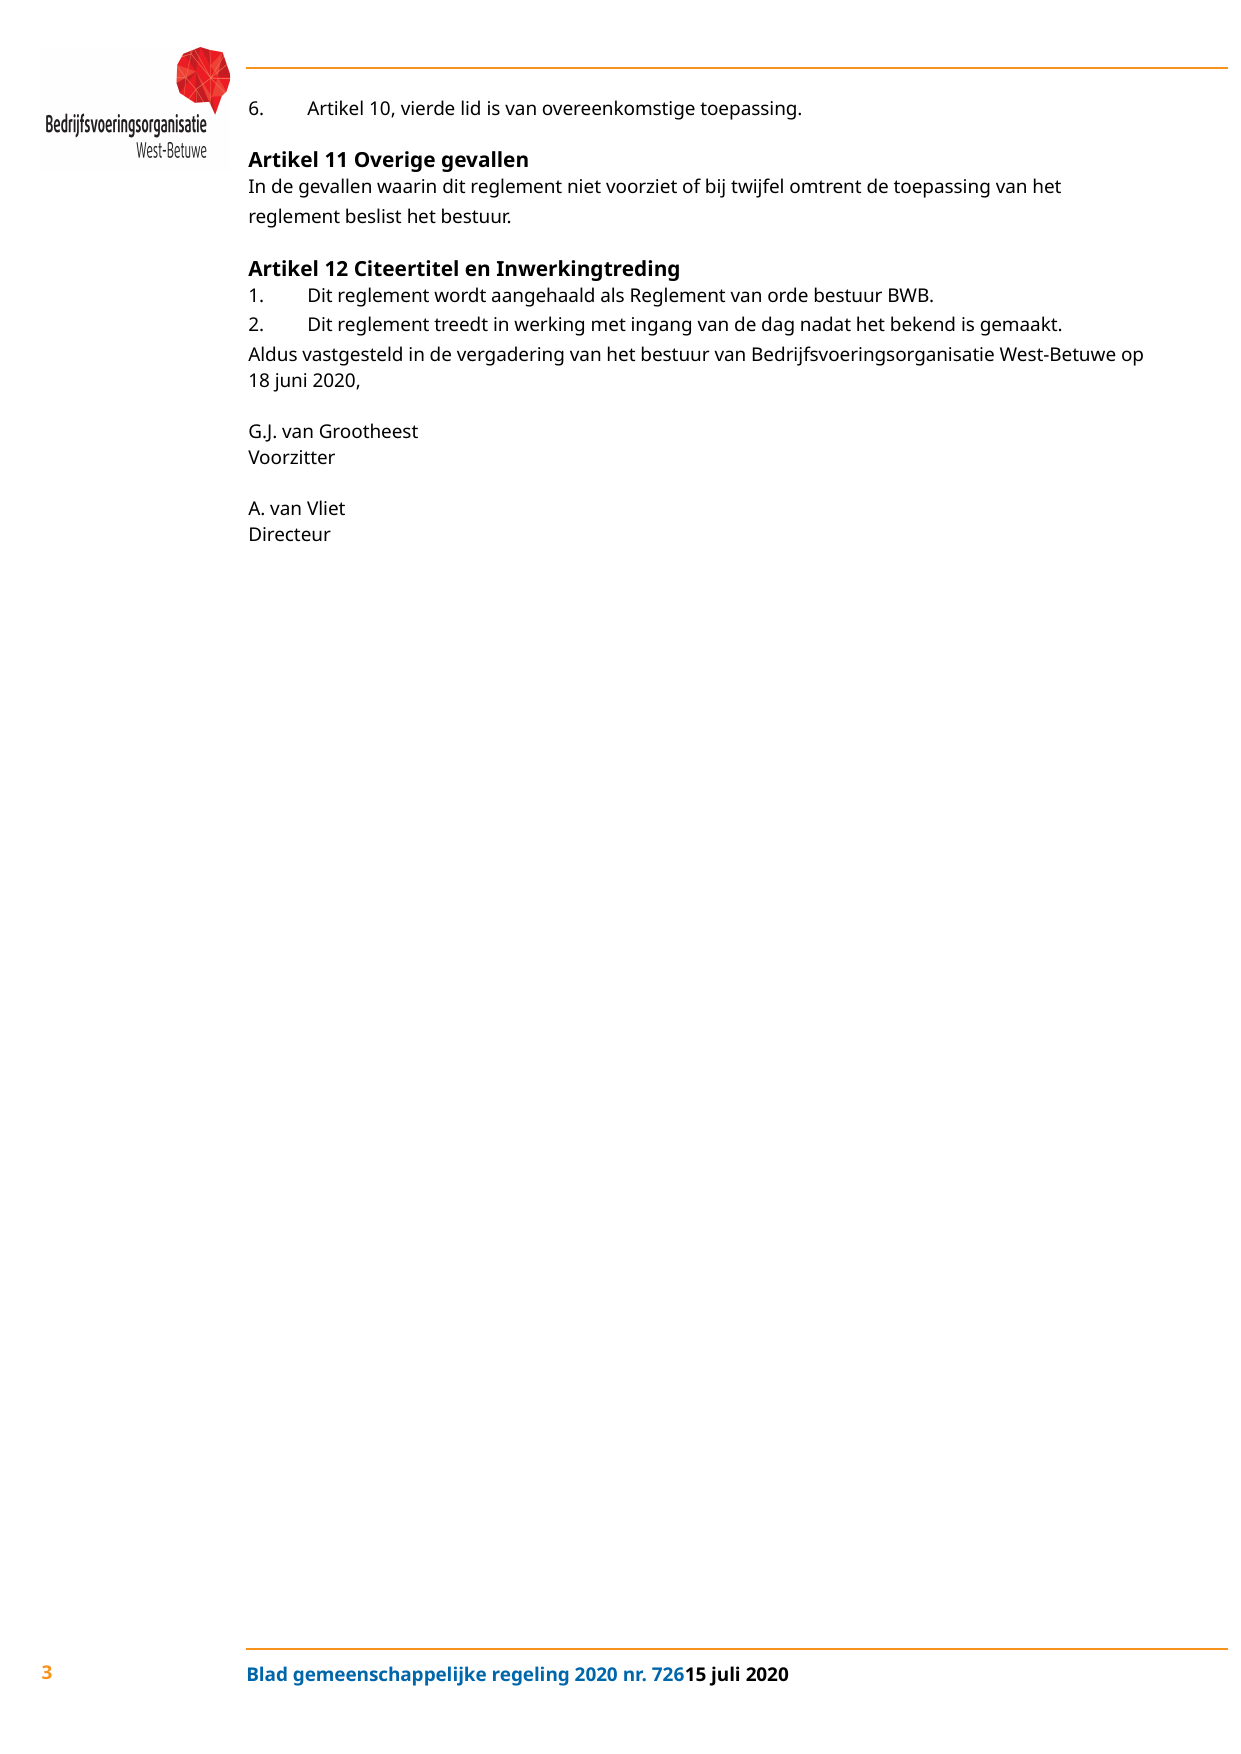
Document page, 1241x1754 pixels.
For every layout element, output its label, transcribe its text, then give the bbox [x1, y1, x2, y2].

list Dit reglement treedt in werking met ingang van de dag nadat het bekend is gemaakt. [248, 312, 1152, 337]
picture [41, 47, 231, 172]
text Voorzitter [248, 444, 1152, 470]
text Directeur [248, 521, 1152, 547]
text A. van Vliet [248, 496, 1152, 521]
text Artikel 12 Citeertitel en Inwerkingtreding [248, 254, 1152, 282]
list Dit reglement wordt aangehaald als Reglement van orde bestuur BWB. [248, 282, 1152, 308]
list Artikel 10, vierde lid is van overeenkomstige toepassing. [248, 95, 1152, 121]
text Artikel 11 Overige gevallen [248, 145, 1152, 174]
text G.J. van Grootheest [248, 418, 1152, 444]
text In de gevallen waarin dit reglement niet voorziet of bij twijfel omtrent de toepassing van het reglement beslist het bestuur. [248, 174, 1152, 229]
text Aldus vastgesteld in de vergadering van het bestuur van Bedrijfsvoeringsorganisatie West-Betuwe op 18 juni 2020, [248, 341, 1152, 393]
